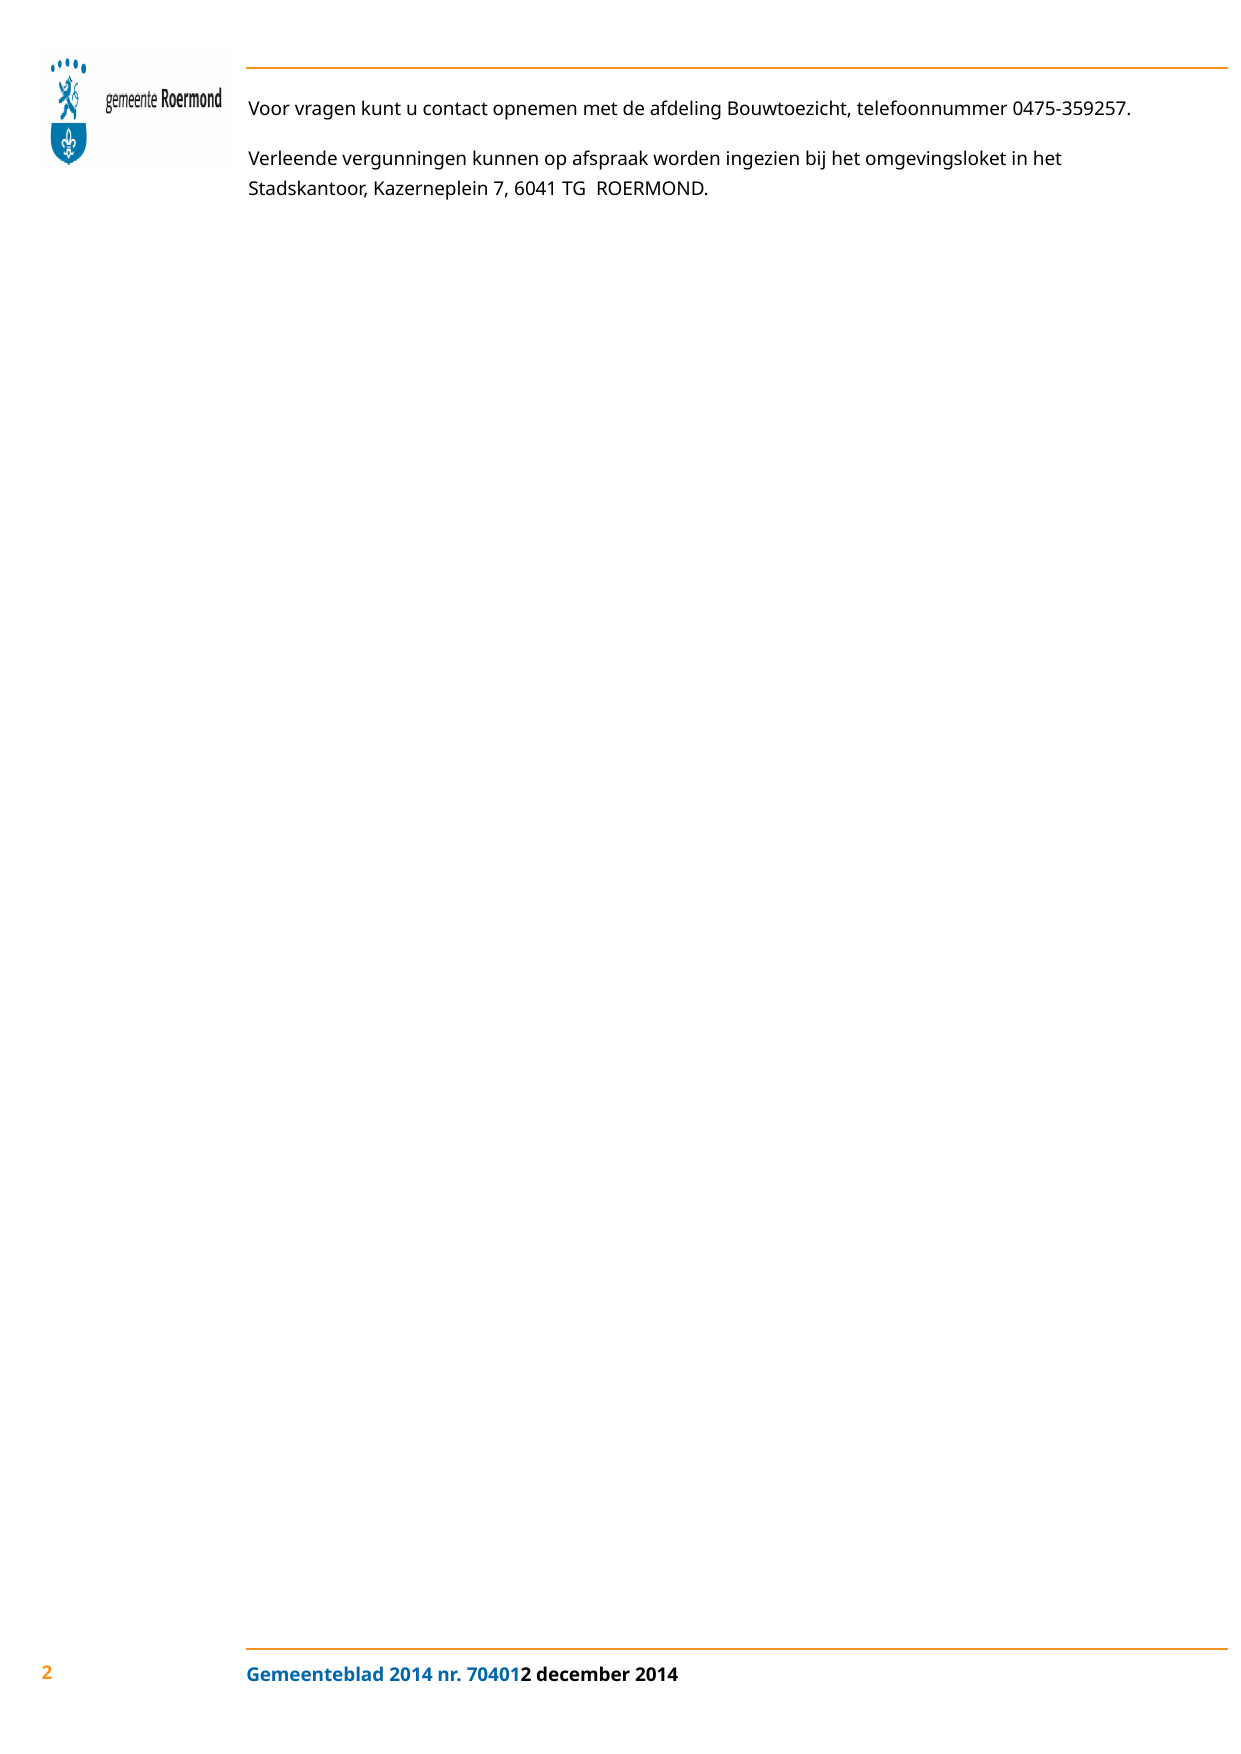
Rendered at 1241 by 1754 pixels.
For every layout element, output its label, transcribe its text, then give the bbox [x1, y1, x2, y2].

text Voor vragen kunt u contact opnemen met de afdeling Bouwtoezicht, telefoonnummer 0475-359257. [248, 95, 1152, 121]
text Verleende vergunningen kunnen op afspraak worden ingezien bij het omgevingsloket in het Stadskantoor, Kazerneplein 7, 6041 TG ROERMOND. [248, 145, 1152, 201]
picture [41, 47, 231, 172]
